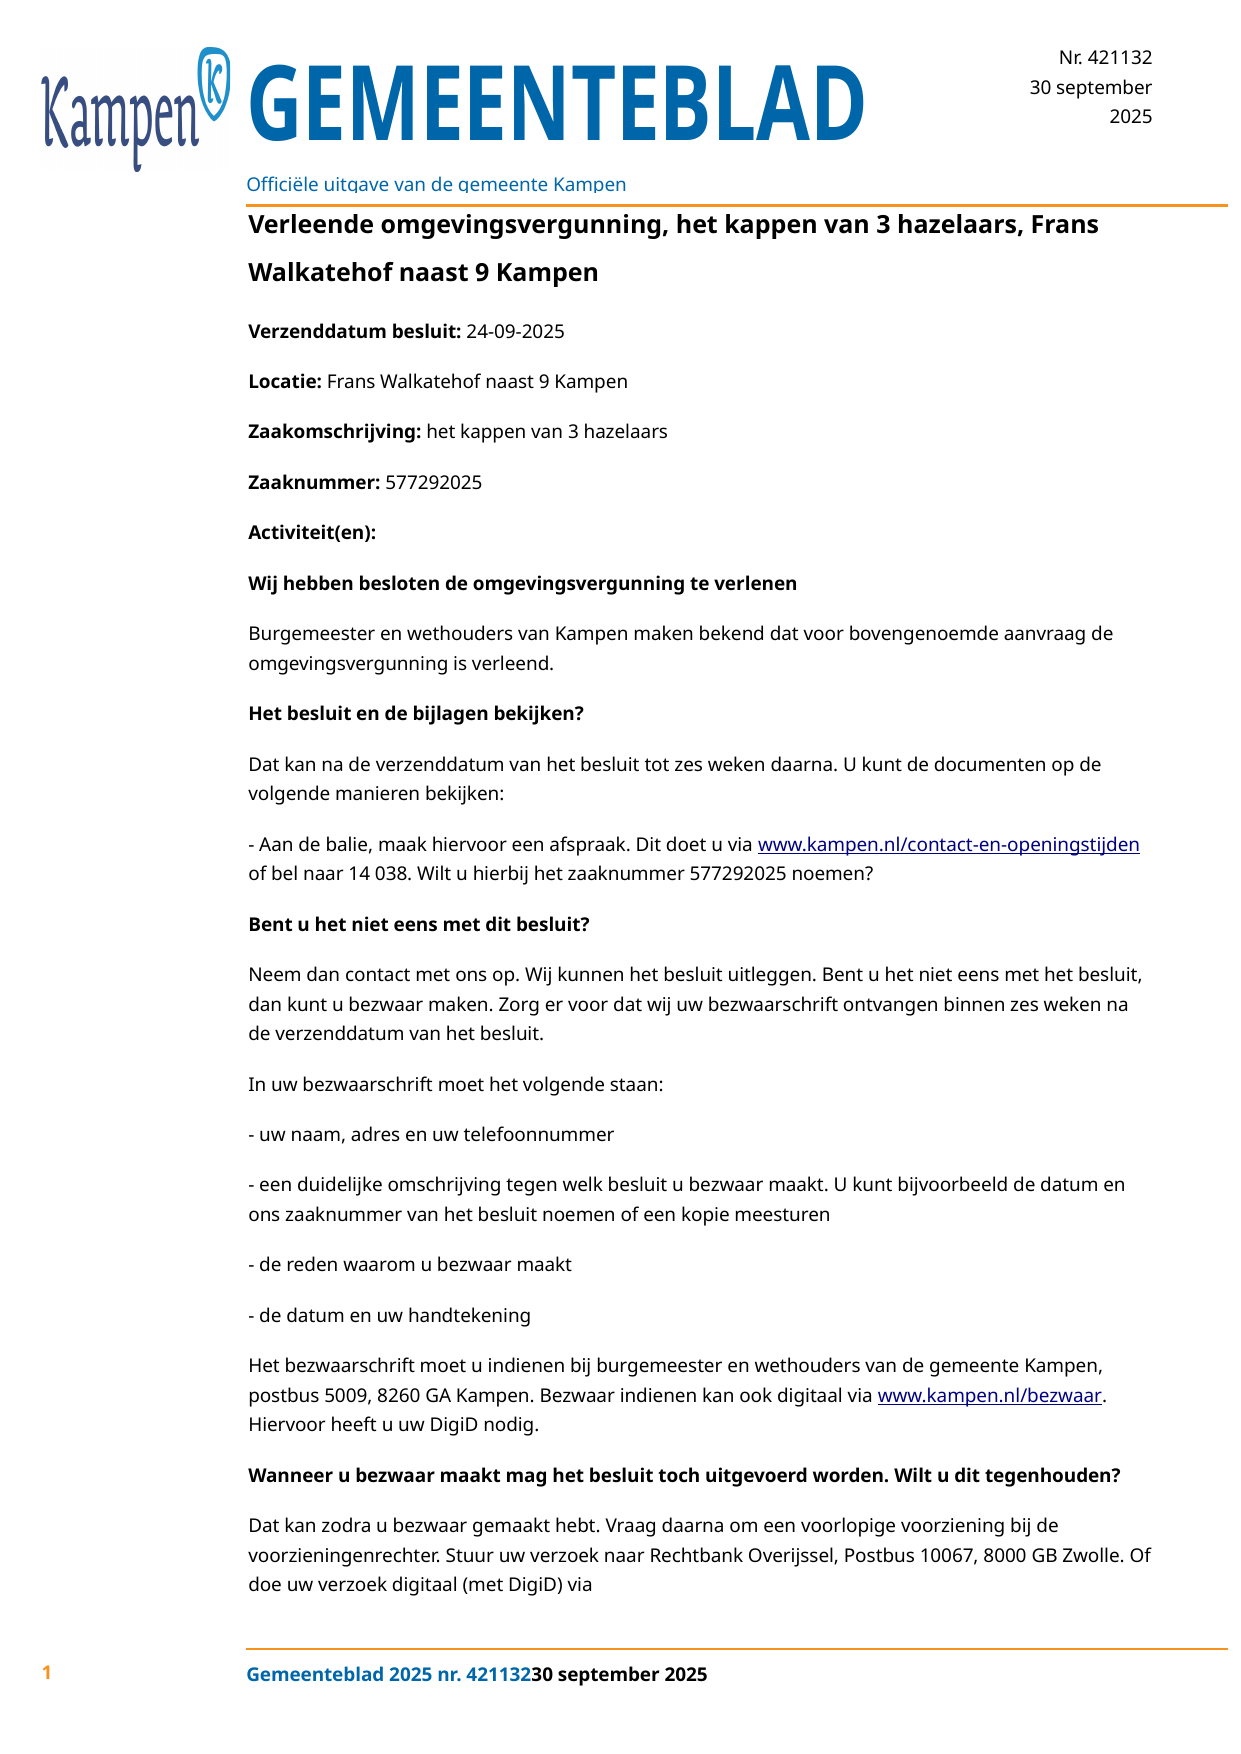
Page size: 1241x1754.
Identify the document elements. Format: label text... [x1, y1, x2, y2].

text Verzenddatum besluit: 24-09-2025 [248, 318, 1152, 344]
text - de datum en uw handtekening [248, 1302, 1152, 1328]
text Wij hebben besloten de omgevingsvergunning te verlenen [248, 570, 1152, 596]
text In uw bezwaarschrift moet het volgende staan: [248, 1071, 1152, 1097]
picture [41, 47, 231, 172]
text Verleende omgevingsvergunning, het kappen van 3 hazelaars, Frans Walkatehof naast 9 Kampen [248, 207, 1152, 288]
text Het bezwaarschrift moet u indienen bij burgemeester en wethouders van de gemeente Kampen, postbus 5009, 8260 GA Kampen. Bezwaar indienen kan ook digitaal via www.kampen.nl/bezwaar. Hiervoor heeft u uw DigiD nodig. [248, 1352, 1152, 1437]
text Locatie: Frans Walkatehof naast 9 Kampen [248, 368, 1152, 394]
text - de reden waarom u bezwaar maakt [248, 1252, 1152, 1277]
text Zaaknummer: 577292025 [248, 469, 1152, 495]
text Neem dan contact met ons op. Wij kunnen het besluit uitleggen. Bent u het niet eens met het besluit, dan kunt u bezwaar maken. Zorg er voor dat wij uw bezwaarschrift ontvangen binnen zes weken na de verzenddatum van het besluit. [248, 961, 1152, 1046]
text - uw naam, adres en uw telefoonnummer [248, 1121, 1152, 1147]
text Bent u het niet eens met dit besluit? [248, 911, 1152, 937]
text Het besluit en de bijlagen bekijken? [248, 700, 1152, 726]
text Zaakomschrijving: het kappen van 3 hazelaars [248, 419, 1152, 444]
text - Aan de balie, maak hiervoor een afspraak. Dit doet u via www.kampen.nl/contact-en-openingstijden of bel naar 14 038. Wilt u hierbij het zaaknummer 577292025 noemen? [248, 831, 1152, 886]
text Dat kan zodra u bezwaar gemaakt hebt. Vraag daarna om een voorlopige voorziening bij de voorzieningenrechter. Stuur uw verzoek naar Rechtbank Overijssel, Postbus 10067, 8000 GB Zwolle. Of doe uw verzoek digitaal (met DigiD) via [248, 1512, 1152, 1597]
text Burgemeester en wethouders van Kampen maken bekend dat voor bovengenoemde aanvraag de omgevingsvergunning is verleend. [248, 620, 1152, 676]
text Dat kan na de verzenddatum van het besluit tot zes weken daarna. U kunt de documenten op de volgende manieren bekijken: [248, 751, 1152, 806]
text Activiteit(en): [248, 519, 1152, 545]
text - een duidelijke omschrijving tegen welk besluit u bezwaar maakt. U kunt bijvoorbeeld de datum en ons zaaknummer van het besluit noemen of een kopie meesturen [248, 1172, 1152, 1227]
text Wanneer u bezwaar maakt mag het besluit toch uitgevoerd worden. Wilt u dit tegenhouden? [248, 1462, 1152, 1488]
